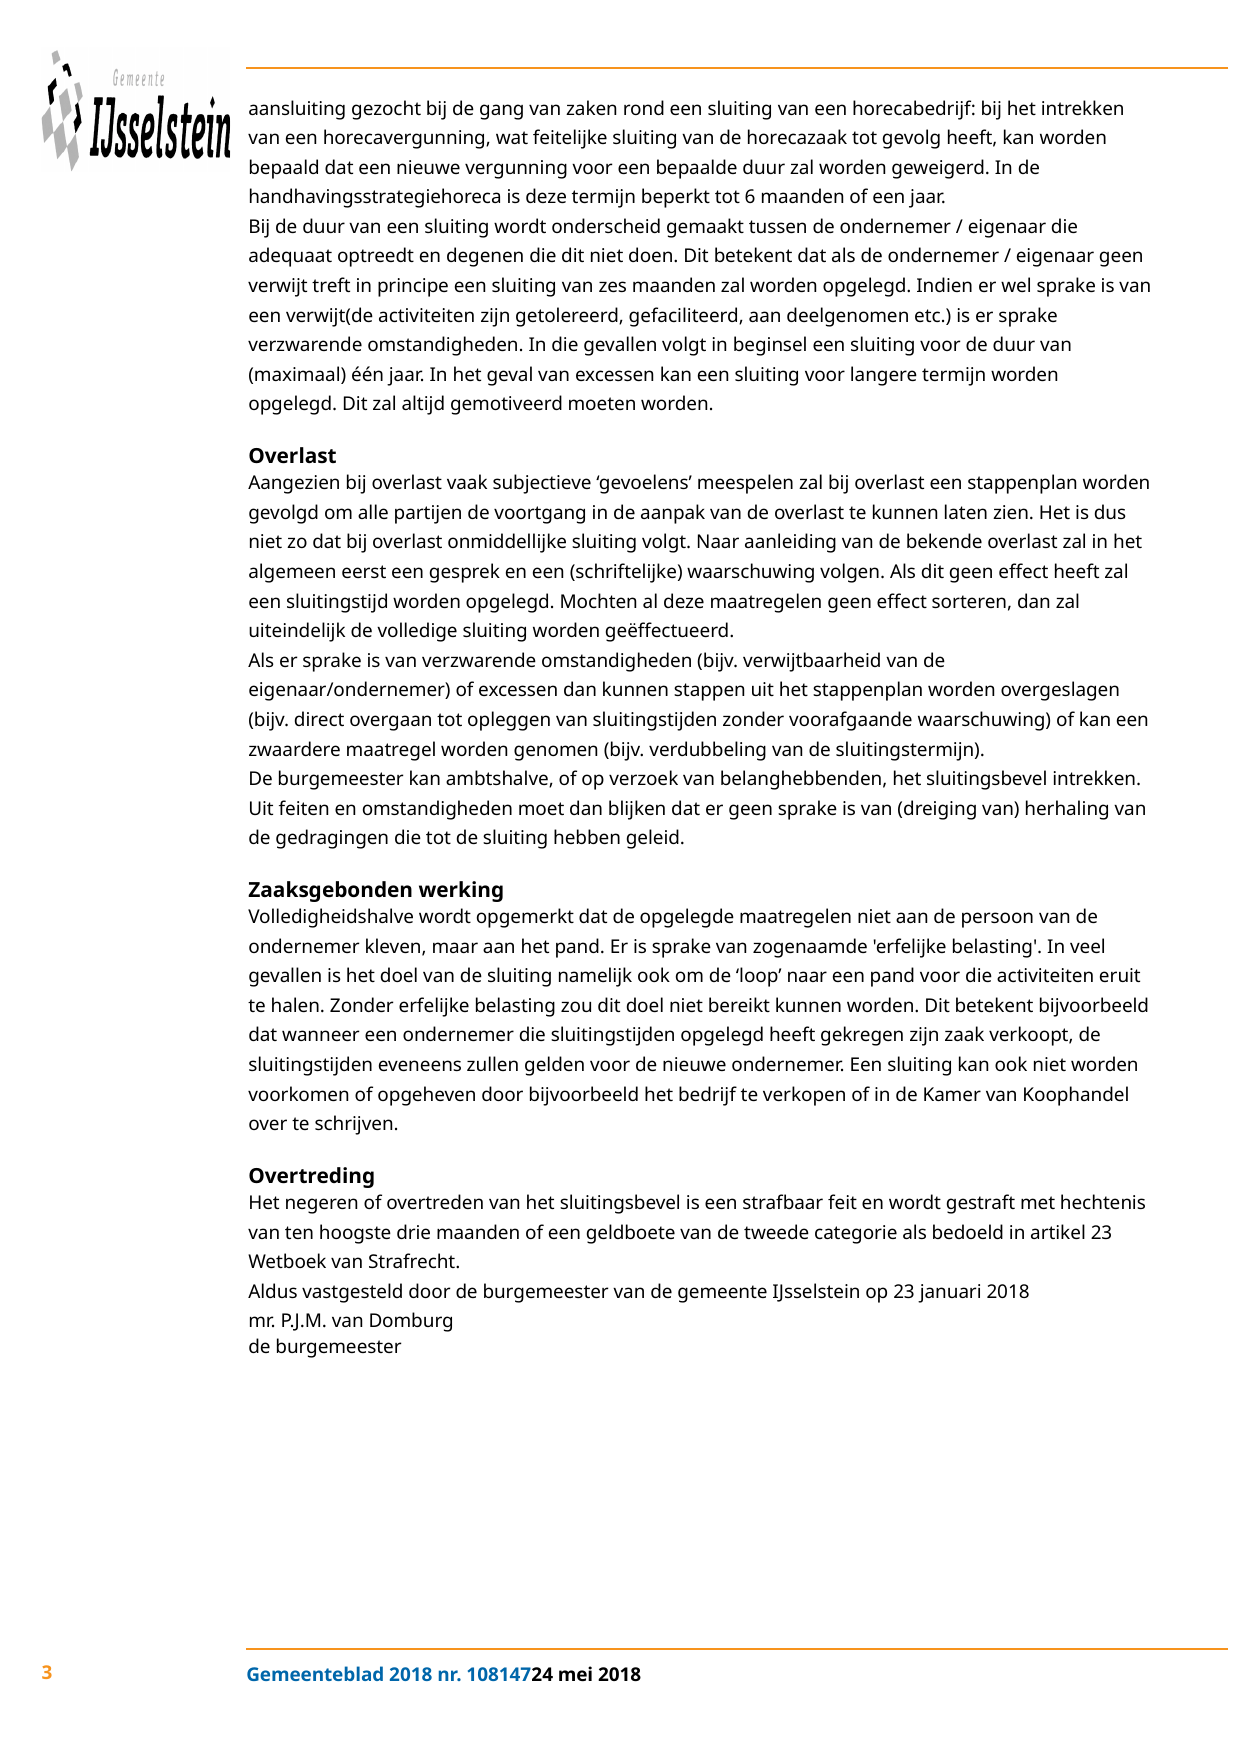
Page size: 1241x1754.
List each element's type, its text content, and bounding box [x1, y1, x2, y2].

text De burgemeester kan ambtshalve, of op verzoek van belanghebbenden, het sluitingsbevel intrekken. Uit feiten en omstandigheden moet dan blijken dat er geen sprake is van (dreiging van) herhaling van de gedragingen die tot de sluiting hebben geleid. [248, 765, 1152, 850]
text Zaaksgebonden werking [248, 875, 1152, 903]
text de burgemeester [248, 1333, 1152, 1359]
text Bij de duur van een sluiting wordt onderscheid gemaakt tussen de ondernemer / eigenaar die adequaat optreedt en degenen die dit niet doen. Dit betekent dat als de ondernemer / eigenaar geen verwijt treft in principe een sluiting van zes maanden zal worden opgelegd. Indien er wel sprake is van een verwijt(de activiteiten zijn getolereerd, gefaciliteerd, aan deelgenomen etc.) is er sprake verzwarende omstandigheden. In die gevallen volgt in beginsel een sluiting voor de duur van (maximaal) één jaar. In het geval van excessen kan een sluiting voor langere termijn worden opgelegd. Dit zal altijd gemotiveerd moeten worden. [248, 213, 1152, 416]
text mr. P.J.M. van Domburg [248, 1308, 1152, 1333]
text Als er sprake is van verzwarende omstandigheden (bijv. verwijtbaarheid van de eigenaar/ondernemer) of excessen dan kunnen stappen uit het stappenplan worden overgeslagen (bijv. direct overgaan tot opleggen van sluitingstijden zonder voorafgaande waarschuwing) of kan een zwaardere maatregel worden genomen (bijv. verdubbeling van de sluitingstermijn). [248, 647, 1152, 761]
text Volledigheidshalve wordt opgemerkt dat de opgelegde maatregelen niet aan de persoon van de ondernemer kleven, maar aan het pand. Er is sprake van zogenaamde 'erfelijke belasting'. In veel gevallen is het doel van de sluiting namelijk ook om de ‘loop’ naar een pand voor die activiteiten eruit te halen. Zonder erfelijke belasting zou dit doel niet bereikt kunnen worden. Dit betekent bijvoorbeeld dat wanneer een ondernemer die sluitingstijden opgelegd heeft gekregen zijn zaak verkoopt, de sluitingstijden eveneens zullen gelden voor de nieuwe ondernemer. Een sluiting kan ook niet worden voorkomen of opgeheven door bijvoorbeeld het bedrijf te verkopen of in de Kamer van Koophandel over te schrijven. [248, 903, 1152, 1136]
text aansluiting gezocht bij de gang van zaken rond een sluiting van een horecabedrijf: bij het intrekken van een horecavergunning, wat feitelijke sluiting van de horecazaak tot gevolg heeft, kan worden bepaald dat een nieuwe vergunning voor een bepaalde duur zal worden geweigerd. In de handhavingsstrategiehoreca is deze termijn beperkt tot 6 maanden of een jaar. [248, 95, 1152, 209]
text Het negeren of overtreden van het sluitingsbevel is een strafbaar feit en wordt gestraft met hechtenis van ten hoogste drie maanden of een geldboete van de tweede categorie als bedoeld in artikel 23 Wetboek van Strafrecht. [248, 1189, 1152, 1274]
text Aangezien bij overlast vaak subjectieve ‘gevoelens’ meespelen zal bij overlast een stappenplan worden gevolgd om alle partijen de voortgang in de aanpak van de overlast te kunnen laten zien. Het is dus niet zo dat bij overlast onmiddellijke sluiting volgt. Naar aanleiding van de bekende overlast zal in het algemeen eerst een gesprek en een (schriftelijke) waarschuwing volgen. Als dit geen effect heeft zal een sluitingstijd worden opgelegd. Mochten al deze maatregelen geen effect sorteren, dan zal uiteindelijk de volledige sluiting worden geëffectueerd. [248, 469, 1152, 643]
picture [41, 47, 231, 172]
text Aldus vastgesteld door de burgemeester van de gemeente IJsselstein op 23 januari 2018 [248, 1278, 1152, 1304]
text Overtreding [248, 1161, 1152, 1189]
text Overlast [248, 441, 1152, 469]
